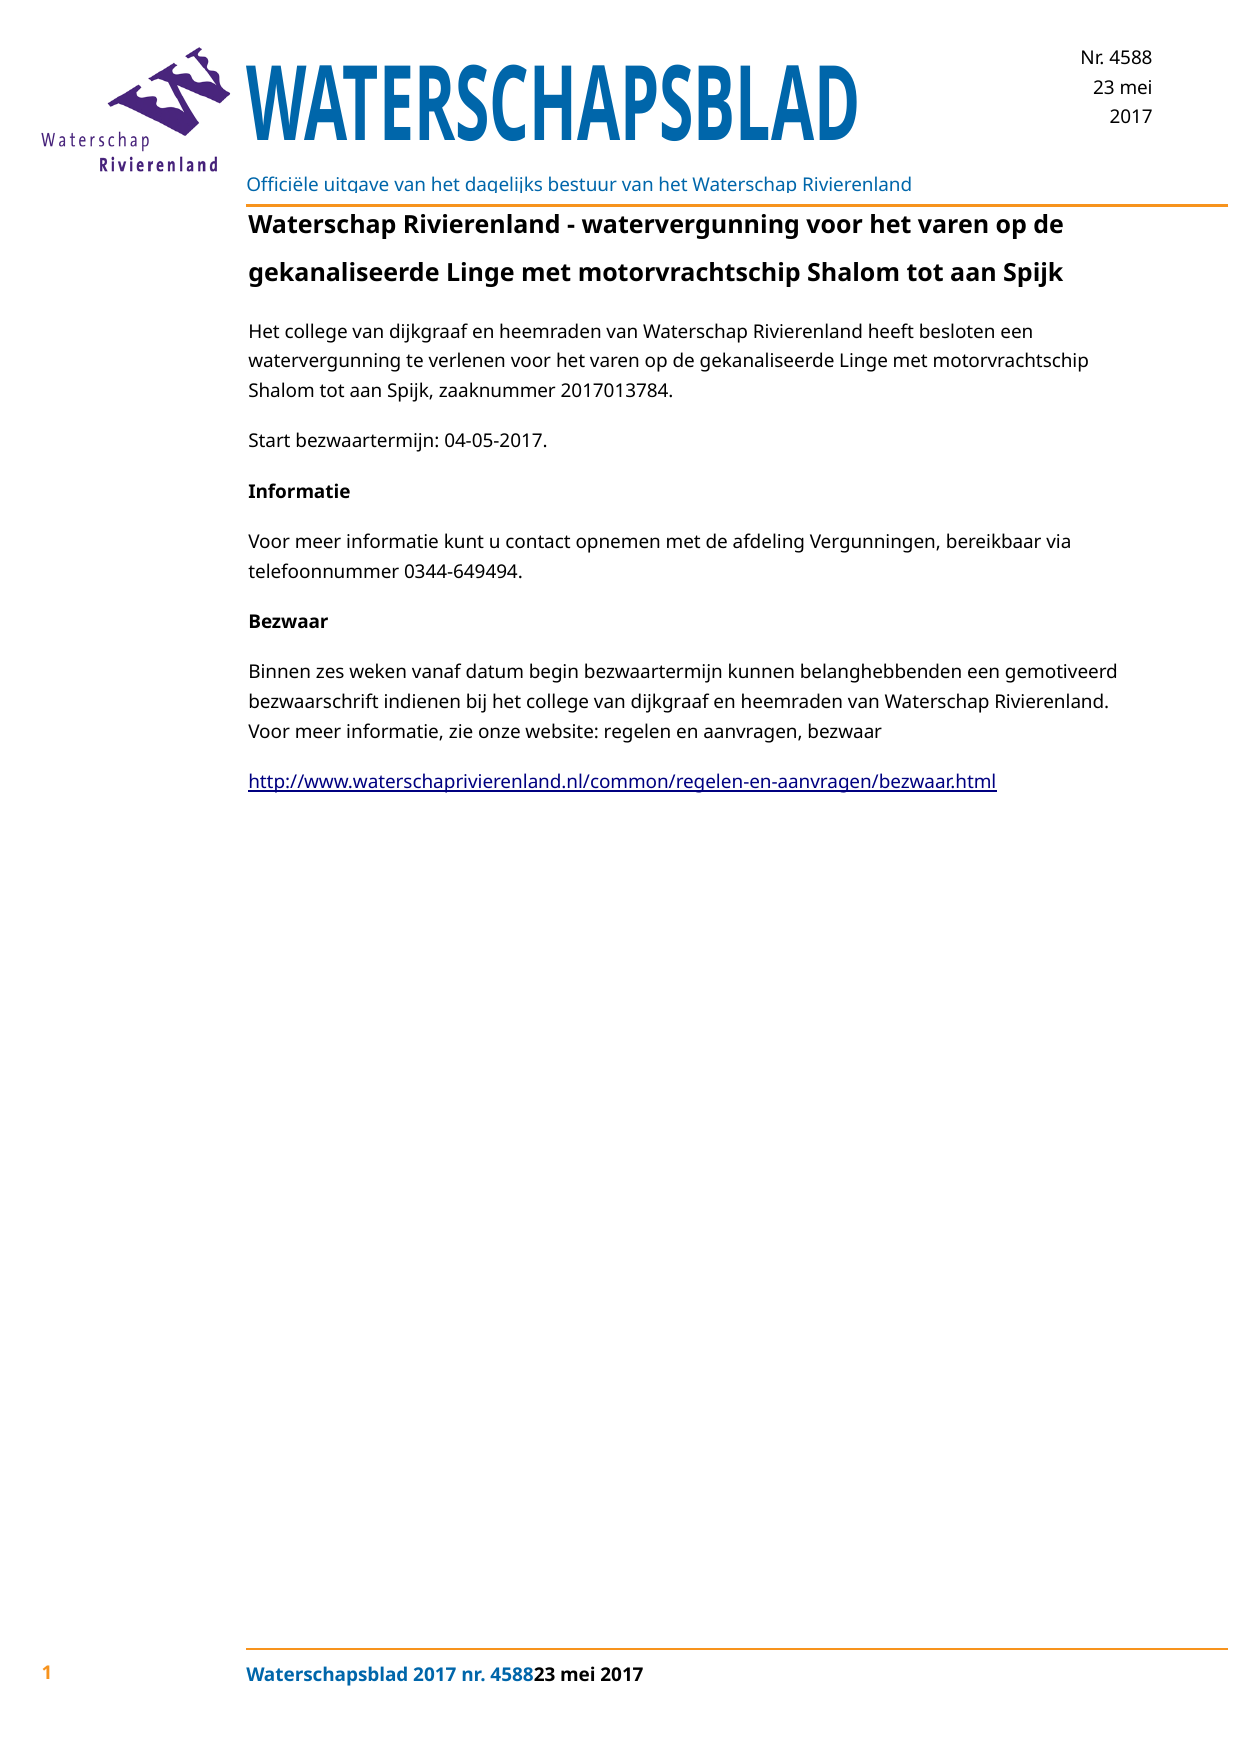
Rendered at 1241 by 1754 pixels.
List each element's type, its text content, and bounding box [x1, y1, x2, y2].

text Start bezwaartermijn: 04-05-2017. [248, 427, 1152, 453]
text Bezwaar [248, 608, 1152, 634]
text Informatie [248, 478, 1152, 504]
text Binnen zes weken vanaf datum begin bezwaartermijn kunnen belanghebbenden een gemotiveerd bezwaarschrift indienen bij het college van dijkgraaf en heemraden van Waterschap Rivierenland. Voor meer informatie, zie onze website: regelen en aanvragen, bezwaar [248, 659, 1152, 744]
text Voor meer informatie kunt u contact opnemen met de afdeling Vergunningen, bereikbaar via telefoonnummer 0344-649494. [248, 528, 1152, 584]
text Waterschap Rivierenland - watervergunning voor het varen op de gekanaliseerde Linge met motorvrachtschip Shalom tot aan Spijk [248, 207, 1152, 288]
text http://www.waterschaprivierenland.nl/common/regelen-en-aanvragen/bezwaar.html [248, 768, 1152, 794]
picture [41, 47, 231, 172]
text Het college van dijkgraaf en heemraden van Waterschap Rivierenland heeft besloten een watervergunning te verlenen voor het varen op de gekanaliseerde Linge met motorvrachtschip Shalom tot aan Spijk, zaaknummer 2017013784. [248, 318, 1152, 403]
